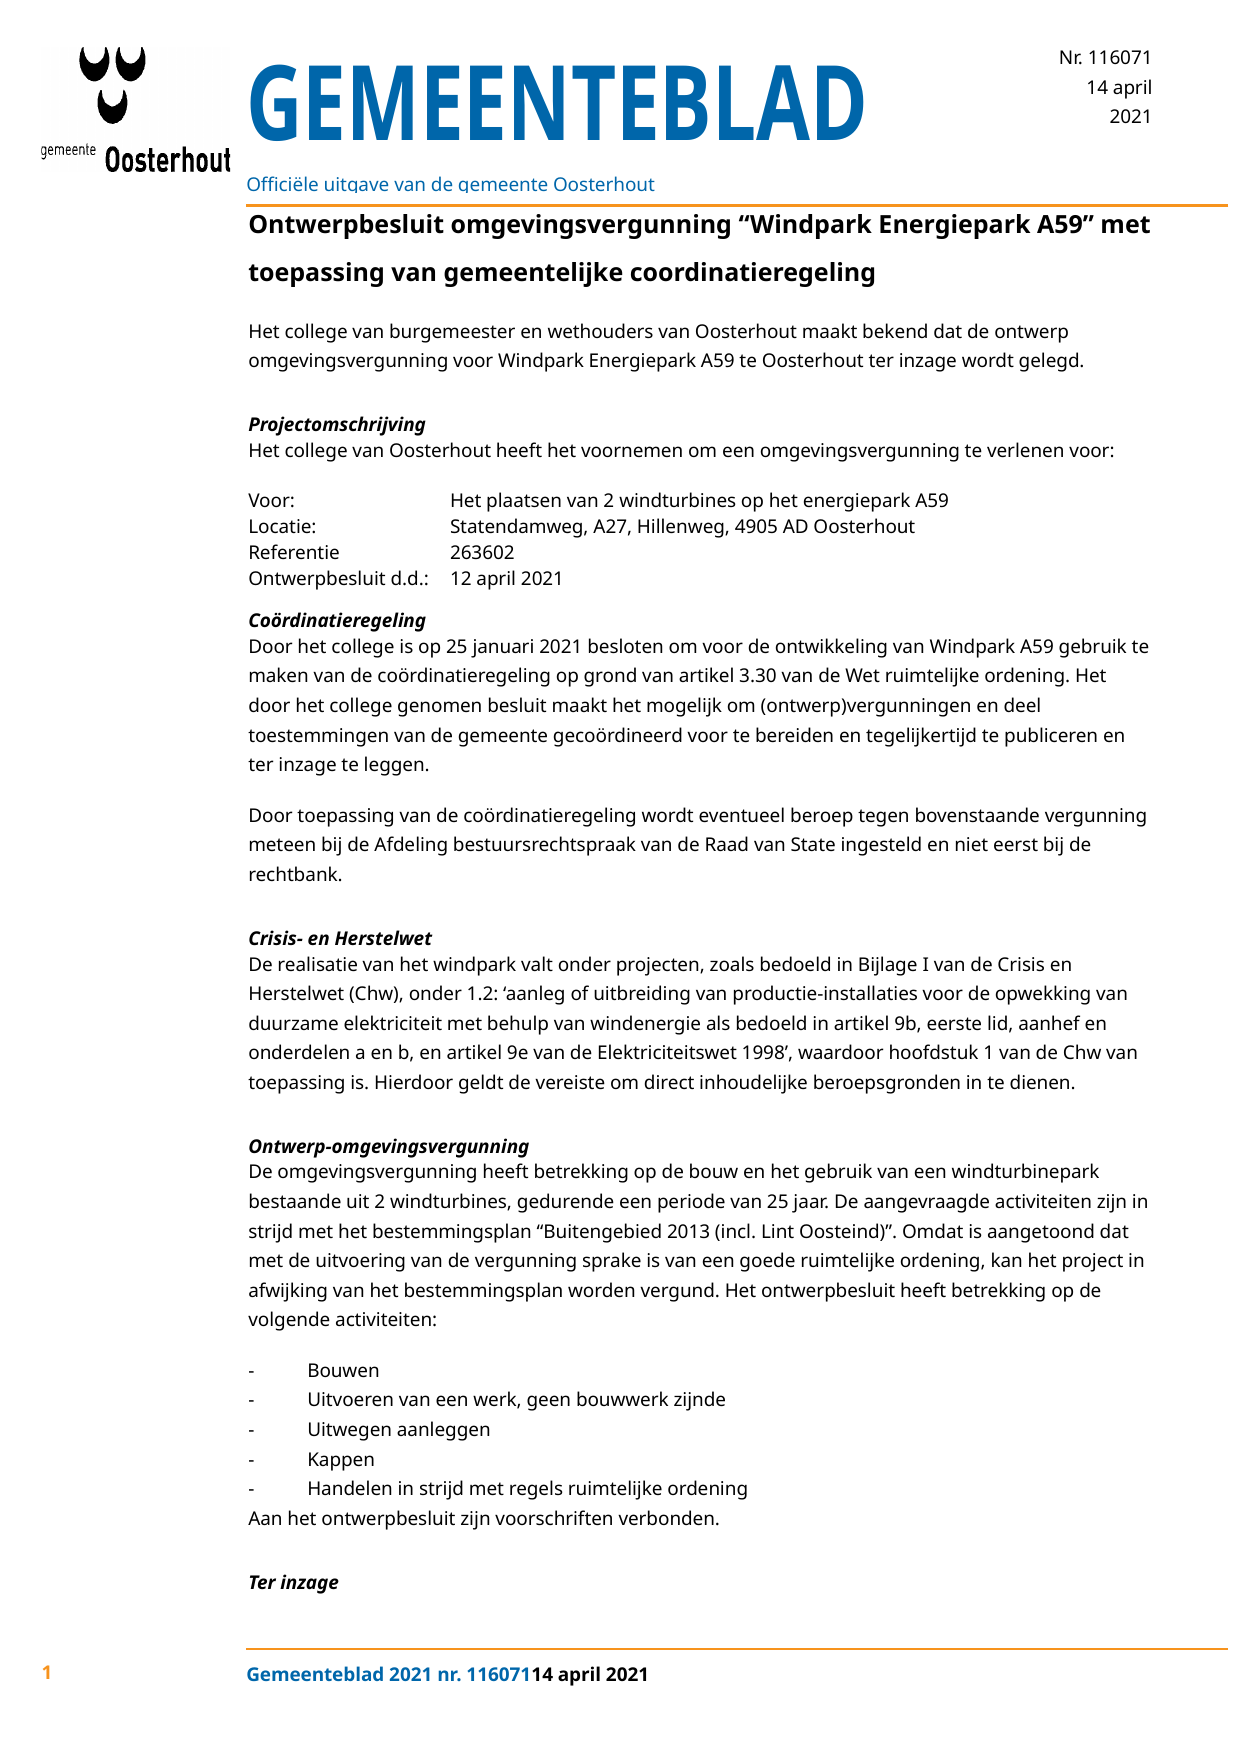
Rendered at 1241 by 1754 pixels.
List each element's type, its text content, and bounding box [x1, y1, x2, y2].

table_cell Ontwerpbesluit d.d.: [248, 565, 450, 591]
text Door het college is op 25 januari 2021 besloten om voor de ontwikkeling van Windpark A59 gebruik te maken van de coördinatieregeling op grond van artikel 3.30 van de Wet ruimtelijke ordening. Het door het college genomen besluit maakt het mogelijk om (ontwerp)vergunningen en deel toestemmingen van de gemeente gecoördineerd voor te bereiden en tegelijkertijd te publiceren en ter inzage te leggen. [248, 633, 1152, 777]
table_header Voor: [248, 488, 450, 513]
text Projectomschrijving [248, 411, 1152, 437]
table_cell Locatie: [248, 514, 450, 539]
table_cell 263602 [450, 539, 1152, 565]
text Ter inzage [248, 1569, 1152, 1595]
list Uitvoeren van een werk, geen bouwwerk zijnde [248, 1387, 1152, 1412]
table_cell Statendamweg, A27, Hillenweg, 4905 AD Oosterhout [450, 514, 1152, 539]
text Het college van burgemeester en wethouders van Oosterhout maakt bekend dat de ontwerp omgevingsvergunning voor Windpark Energiepark A59 te Oosterhout ter inzage wordt gelegd. [248, 318, 1152, 373]
table_cell 12 april 2021 [450, 565, 1152, 591]
table_header Het plaatsen van 2 windturbines op het energiepark A59 [450, 488, 1152, 513]
text Ontwerp-omgevingsvergunning [248, 1133, 1152, 1159]
text Aan het ontwerpbesluit zijn voorschriften verbonden. [248, 1505, 1152, 1531]
text Door toepassing van de coördinatieregeling wordt eventueel beroep tegen bovenstaande vergunning meteen bij de Afdeling bestuursrechtspraak van de Raad van State ingesteld en niet eerst bij de rechtbank. [248, 802, 1152, 887]
list Handelen in strijd met regels ruimtelijke ordening [248, 1475, 1152, 1501]
text De realisatie van het windpark valt onder projecten, zoals bedoeld in Bijlage I van de Crisis en Herstelwet (Chw), onder 1.2: ‘aanleg of uitbreiding van productie-installaties voor de opwekking van duurzame elektriciteit met behulp van windenergie als bedoeld in artikel 9b, eerste lid, aanhef en onderdelen a en b, en artikel 9e van de Elektriciteitswet 1998’, waardoor hoofdstuk 1 van de Chw van toepassing is. Hierdoor geldt de vereiste om direct inhoudelijke beroepsgronden in te dienen. [248, 951, 1152, 1095]
text Ontwerpbesluit omgevingsvergunning “Windpark Energiepark A59” met toepassing van gemeentelijke coordinatieregeling [248, 207, 1152, 288]
text Coördinatieregeling [248, 607, 1152, 633]
picture [41, 47, 231, 172]
list Uitwegen aanleggen [248, 1416, 1152, 1442]
list Bouwen [248, 1357, 1152, 1383]
text De omgevingsvergunning heeft betrekking op de bouw en het gebruik van een windturbinepark bestaande uit 2 windturbines, gedurende een periode van 25 jaar. De aangevraagde activiteiten zijn in strijd met het bestemmingsplan “Buitengebied 2013 (incl. Lint Oosteind)”. Omdat is aangetoond dat met de uitvoering van de vergunning sprake is van een goede ruimtelijke ordening, kan het project in afwijking van het bestemmingsplan worden vergund. Het ontwerpbesluit heeft betrekking op de volgende activiteiten: [248, 1159, 1152, 1332]
text Crisis- en Herstelwet [248, 925, 1152, 951]
table_cell Referentie [248, 539, 450, 565]
text Het college van Oosterhout heeft het voornemen om een omgevingsvergunning te verlenen voor: [248, 437, 1152, 463]
list Kappen [248, 1446, 1152, 1472]
